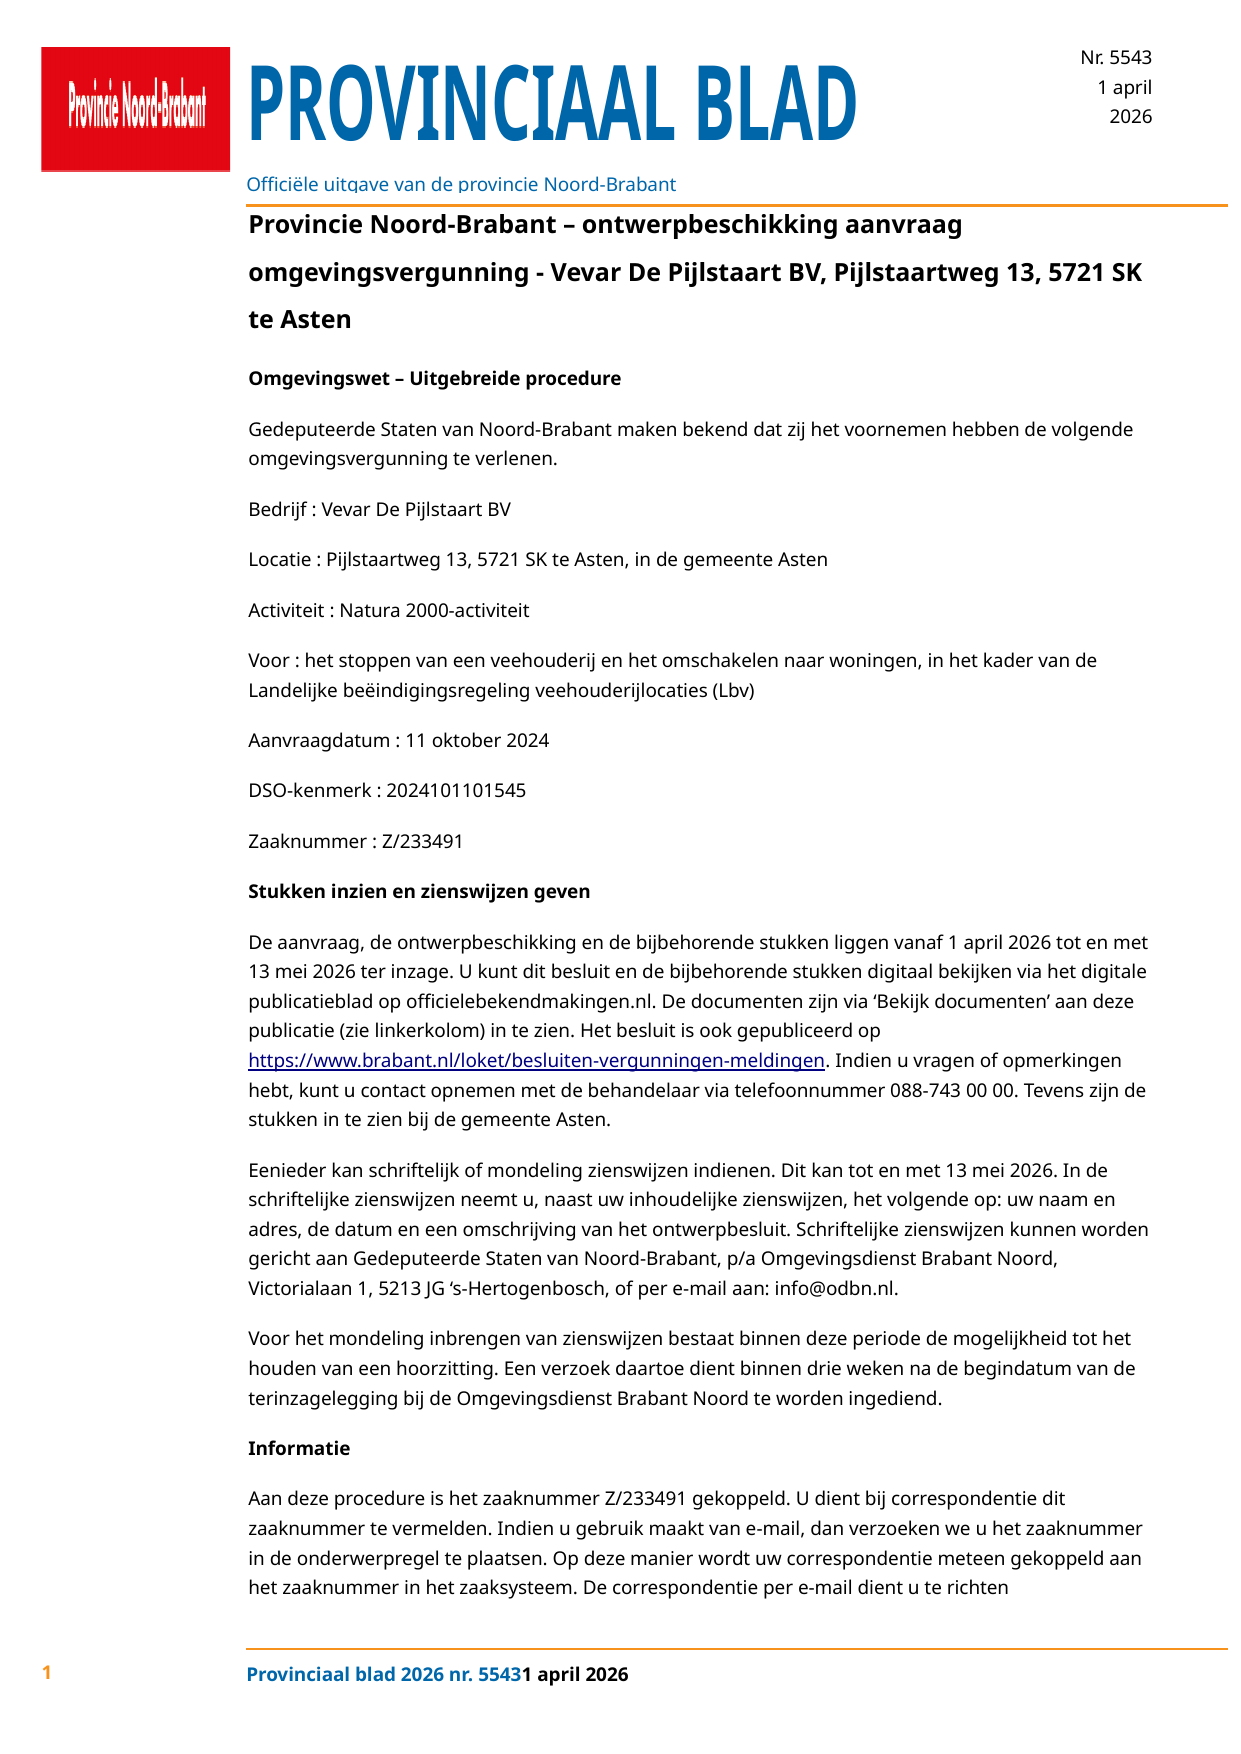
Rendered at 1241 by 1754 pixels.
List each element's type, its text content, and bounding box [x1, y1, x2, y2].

text DSO-kenmerk : 2024101101545 [248, 778, 1152, 803]
text De aanvraag, de ontwerpbeschikking en de bijbehorende stukken liggen vanaf 1 april 2026 tot en met 13 mei 2026 ter inzage. U kunt dit besluit en de bijbehorende stukken digitaal bekijken via het digitale publicatieblad op officielebekendmakingen.nl. De documenten zijn via ‘Bekijk documenten’ aan deze publicatie (zie linkerkolom) in te zien. Het besluit is ook gepubliceerd op https://www.brabant.nl/loket/besluiten-vergunningen-meldingen. Indien u vragen of opmerkingen hebt, kunt u contact opnemen met de behandelaar via telefoonnummer 088-743 00 00. Tevens zijn de stukken in te zien bij de gemeente Asten. [248, 929, 1152, 1132]
picture [41, 47, 231, 172]
text Bedrijf : Vevar De Pijlstaart BV [248, 496, 1152, 522]
text Zaaknummer : Z/233491 [248, 828, 1152, 854]
text Informatie [248, 1435, 1152, 1461]
text Voor : het stoppen van een veehouderij en het omschakelen naar woningen, in het kader van de Landelijke beëindigingsregeling veehouderijlocaties (Lbv) [248, 647, 1152, 702]
text Activiteit : Natura 2000-activiteit [248, 597, 1152, 622]
text Gedeputeerde Staten van Noord-Brabant maken bekend dat zij het voornemen hebben de volgende omgevingsvergunning te verlenen. [248, 416, 1152, 471]
text Provincie Noord-Brabant – ontwerpbeschikking aanvraag omgevingsvergunning - Vevar De Pijlstaart BV, Pijlstaartweg 13, 5721 SK te Asten [248, 207, 1152, 336]
text Omgevingswet – Uitgebreide procedure [248, 366, 1152, 391]
text Eenieder kan schriftelijk of mondeling zienswijzen indienen. Dit kan tot en met 13 mei 2026. In de schriftelijke zienswijzen neemt u, naast uw inhoudelijke zienswijzen, het volgende op: uw naam en adres, de datum en een omschrijving van het ontwerpbesluit. Schriftelijke zienswijzen kunnen worden gericht aan Gedeputeerde Staten van Noord-Brabant, p/a Omgevingsdienst Brabant Noord, Victorialaan 1, 5213 JG ‘s-Hertogenbosch, of per e-mail aan: info@odbn.nl. [248, 1157, 1152, 1301]
text Aanvraagdatum : 11 oktober 2024 [248, 727, 1152, 753]
text Voor het mondeling inbrengen van zienswijzen bestaat binnen deze periode de mogelijkheid tot het houden van een hoorzitting. Een verzoek daartoe dient binnen drie weken na de begindatum van de terinzagelegging bij de Omgevingsdienst Brabant Noord te worden ingediend. [248, 1326, 1152, 1410]
text Aan deze procedure is het zaaknummer Z/233491 gekoppeld. U dient bij correspondentie dit zaaknummer te vermelden. Indien u gebruik maakt van e-mail, dan verzoeken we u het zaaknummer in de onderwerpregel te plaatsen. Op deze manier wordt uw correspondentie meteen gekoppeld aan het zaaknummer in het zaaksysteem. De correspondentie per e-mail dient u te richten [248, 1486, 1152, 1600]
text Locatie : Pijlstaartweg 13, 5721 SK te Asten, in de gemeente Asten [248, 546, 1152, 572]
text Stukken inzien en zienswijzen geven [248, 878, 1152, 904]
